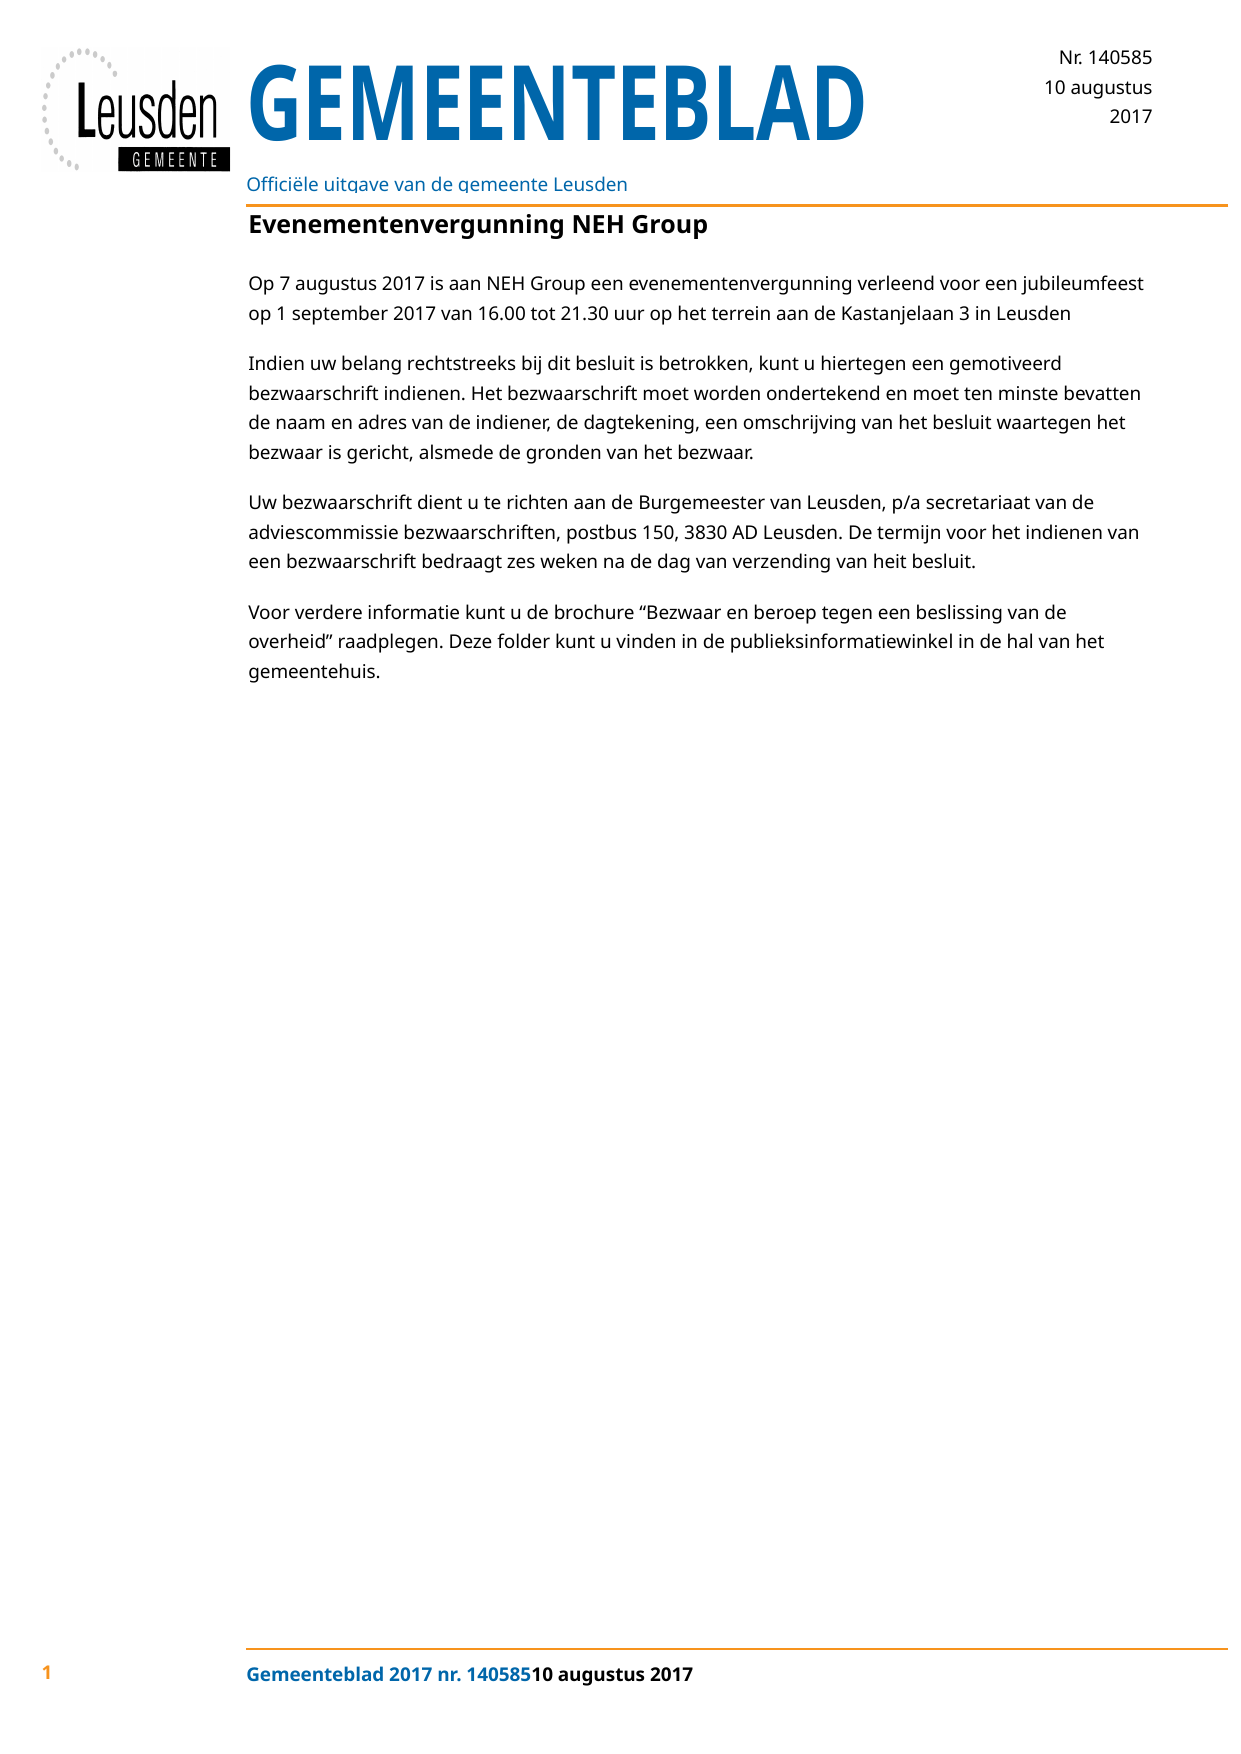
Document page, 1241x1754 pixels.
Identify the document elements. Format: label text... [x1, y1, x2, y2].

text Evenementenvergunning NEH Group [248, 207, 1152, 241]
text Op 7 augustus 2017 is aan NEH Group een evenementenvergunning verleend voor een jubileumfeest op 1 september 2017 van 16.00 tot 21.30 uur op het terrein aan de Kastanjelaan 3 in Leusden [248, 270, 1152, 326]
text Uw bezwaarschrift dient u te richten aan de Burgemeester van Leusden, p/a secretariaat van de adviescommissie bezwaarschriften, postbus 150, 3830 AD Leusden. De termijn voor het indienen van een bezwaarschrift bedraagt zes weken na de dag van verzending van heit besluit. [248, 489, 1152, 574]
text Voor verdere informatie kunt u de brochure “Bezwaar en beroep tegen een beslissing van de overheid” raadplegen. Deze folder kunt u vinden in de publieksinformatiewinkel in de hal van het gemeentehuis. [248, 599, 1152, 684]
text Indien uw belang rechtstreeks bij dit besluit is betrokken, kunt u hiertegen een gemotiveerd bezwaarschrift indienen. Het bezwaarschrift moet worden ondertekend en moet ten minste bevatten de naam en adres van de indiener, de dagtekening, een omschrijving van het besluit waartegen het bezwaar is gericht, alsmede de gronden van het bezwaar. [248, 350, 1152, 465]
picture [41, 47, 231, 172]
